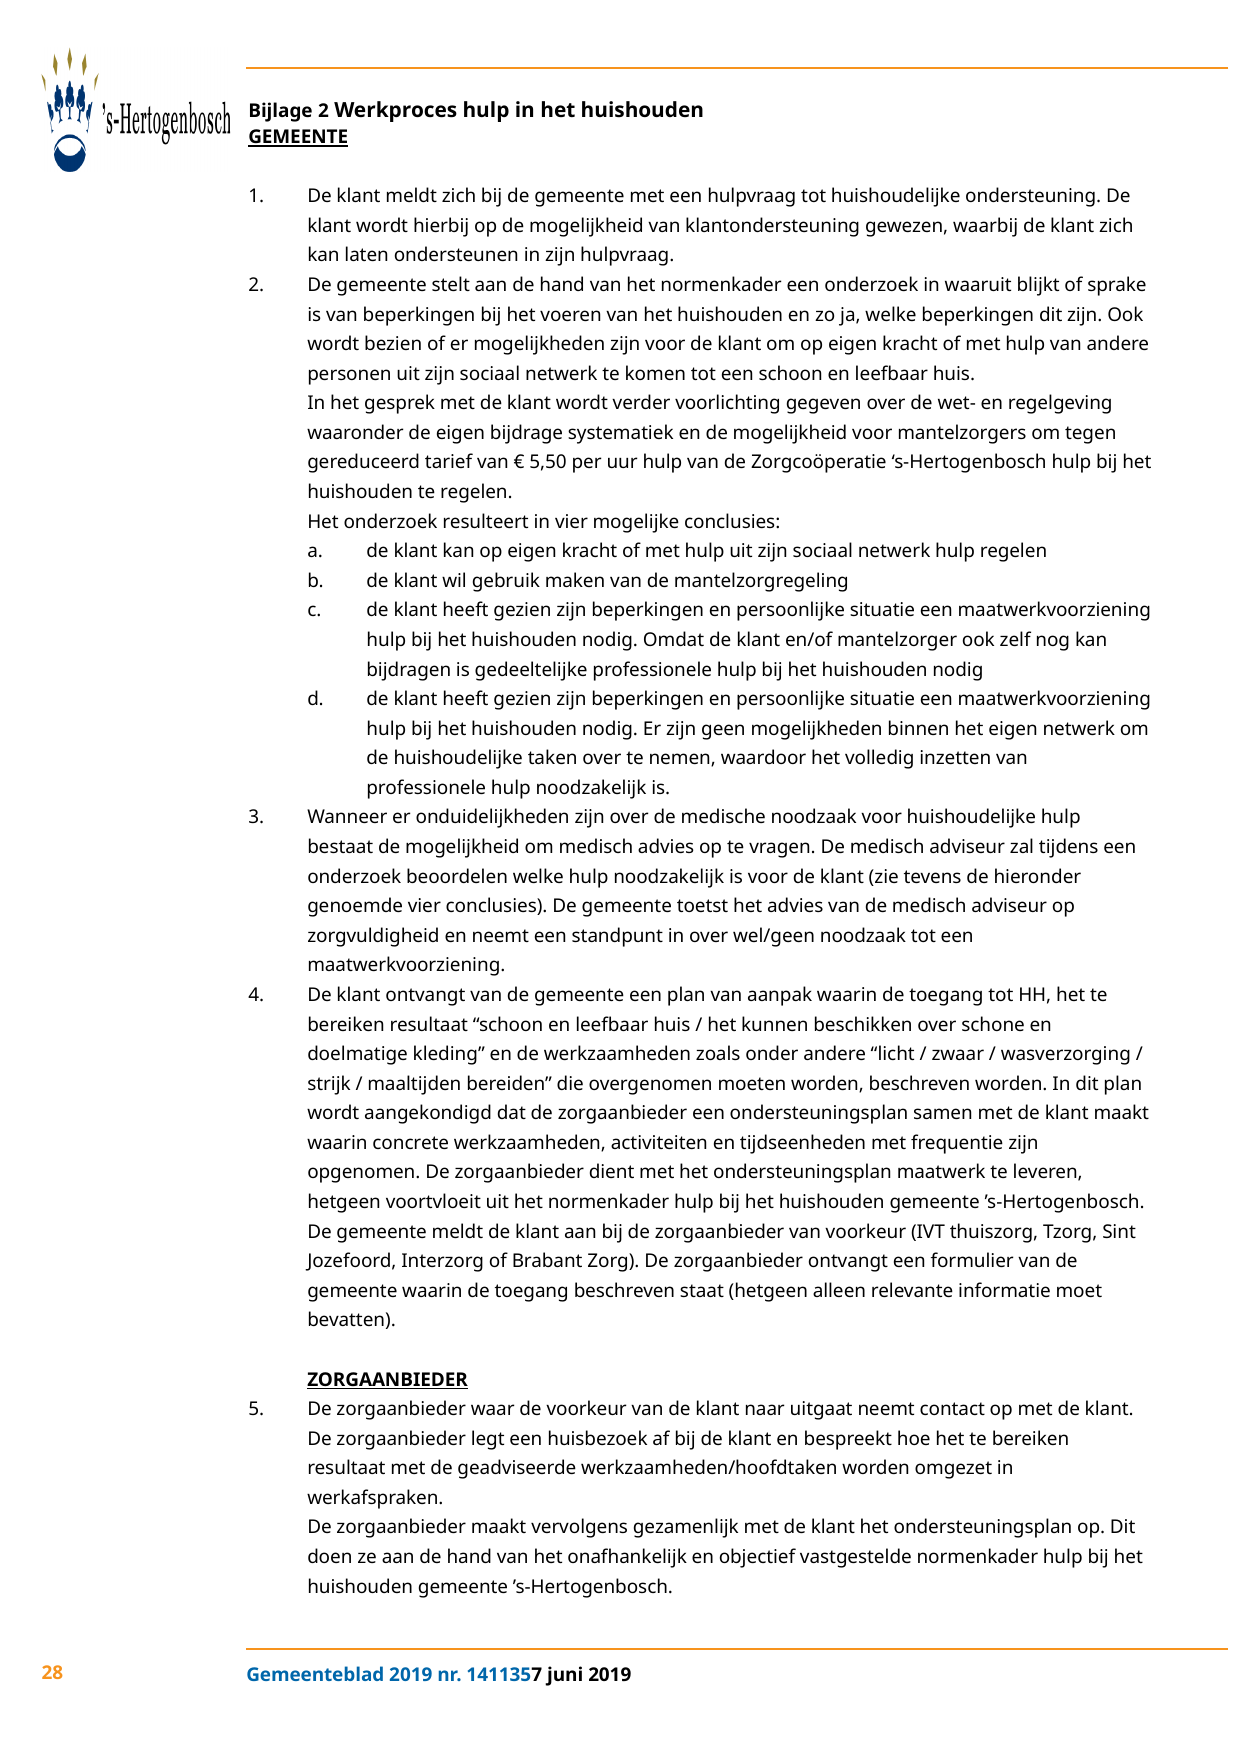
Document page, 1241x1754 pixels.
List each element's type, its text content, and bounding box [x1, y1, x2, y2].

list Wanneer er onduidelijkheden zijn over de medische noodzaak voor huishoudelijke hulp bestaat de mogelijkheid om medisch advies op te vragen. De medisch adviseur zal tijdens een onderzoek beoordelen welke hulp noodzakelijk is voor de klant (zie tevens de hieronder genoemde vier conclusies). De gemeente toetst het advies van de medisch adviseur op zorgvuldigheid en neemt een standpunt in over wel/geen noodzaak tot een maatwerkvoorziening. [248, 804, 1152, 977]
list De zorgaanbieder maakt vervolgens gezamenlijk met de klant het ondersteuningsplan op. Dit doen ze aan de hand van het onafhankelijk en objectief vastgestelde normenkader hulp bij het huishouden gemeente ’s-Hertogenbosch. [248, 1514, 1152, 1599]
list De zorgaanbieder waar de voorkeur van de klant naar uitgaat neemt contact op met de klant. De zorgaanbieder legt een huisbezoek af bij de klant en bespreekt hoe het te bereiken resultaat met de geadviseerde werkzaamheden/hoofdtaken worden omgezet in werkafspraken. [248, 1395, 1152, 1510]
list de klant heeft gezien zijn beperkingen en persoonlijke situatie een maatwerkvoorziening hulp bij het huishouden nodig. Omdat de klant en/of mantelzorger ook zelf nog kan bijdragen is gedeeltelijke professionele hulp bij het huishouden nodig [307, 597, 1152, 682]
text Bijlage 2 Werkproces hulp in het huishouden [248, 95, 1152, 123]
list de klant kan op eigen kracht of met hulp uit zijn sociaal netwerk hulp regelen [307, 537, 1152, 563]
list In het gesprek met de klant wordt verder voorlichting gegeven over de wet- en regelgeving waaronder de eigen bijdrage systematiek en de mogelijkheid voor mantelzorgers om tegen gereduceerd tarief van € 5,50 per uur hulp van de Zorgcoöperatie ‘s-Hertogenbosch hulp bij het huishouden te regelen. [248, 389, 1152, 504]
picture [41, 47, 231, 172]
list Het onderzoek resulteert in vier mogelijke conclusies: [248, 508, 1152, 534]
text GEMEENTE [248, 123, 1152, 149]
list De klant ontvangt van de gemeente een plan van aanpak waarin de toegang tot HH, het te bereiken resultaat “schoon en leefbaar huis / het kunnen beschikken over schone en doelmatige kleding” en de werkzaamheden zoals onder andere “licht / zwaar / wasverzorging / strijk / maaltijden bereiden” die overgenomen moeten worden, beschreven worden. In dit plan wordt aangekondigd dat de zorgaanbieder een ondersteuningsplan samen met de klant maakt waarin concrete werkzaamheden, activiteiten en tijdseenheden met frequentie zijn opgenomen. De zorgaanbieder dient met het ondersteuningsplan maatwerk te leveren, hetgeen voortvloeit uit het normenkader hulp bij het huishouden gemeente ’s-Hertogenbosch. [248, 981, 1152, 1214]
list de klant heeft gezien zijn beperkingen en persoonlijke situatie een maatwerkvoorziening hulp bij het huishouden nodig. Er zijn geen mogelijkheden binnen het eigen netwerk om de huishoudelijke taken over te nemen, waardoor het volledig inzetten van professionele hulp noodzakelijk is. [307, 685, 1152, 800]
list De gemeente stelt aan de hand van het normenkader een onderzoek in waaruit blijkt of sprake is van beperkingen bij het voeren van het huishouden en zo ja, welke beperkingen dit zijn. Ook wordt bezien of er mogelijkheden zijn voor de klant om op eigen kracht of met hulp van andere personen uit zijn sociaal netwerk te komen tot een schoon en leefbaar huis. [248, 271, 1152, 386]
list ZORGAANBIEDER [248, 1366, 1152, 1392]
list de klant wil gebruik maken van de mantelzorgregeling [307, 567, 1152, 593]
list De klant meldt zich bij de gemeente met een hulpvraag tot huishoudelijke ondersteuning. De klant wordt hierbij op de mogelijkheid van klantondersteuning gewezen, waarbij de klant zich kan laten ondersteunen in zijn hulpvraag. [248, 182, 1152, 267]
list De gemeente meldt de klant aan bij de zorgaanbieder van voorkeur (IVT thuiszorg, Tzorg, Sint Jozefoord, Interzorg of Brabant Zorg). De zorgaanbieder ontvangt een formulier van de gemeente waarin de toegang beschreven staat (hetgeen alleen relevante informatie moet bevatten). [248, 1218, 1152, 1332]
